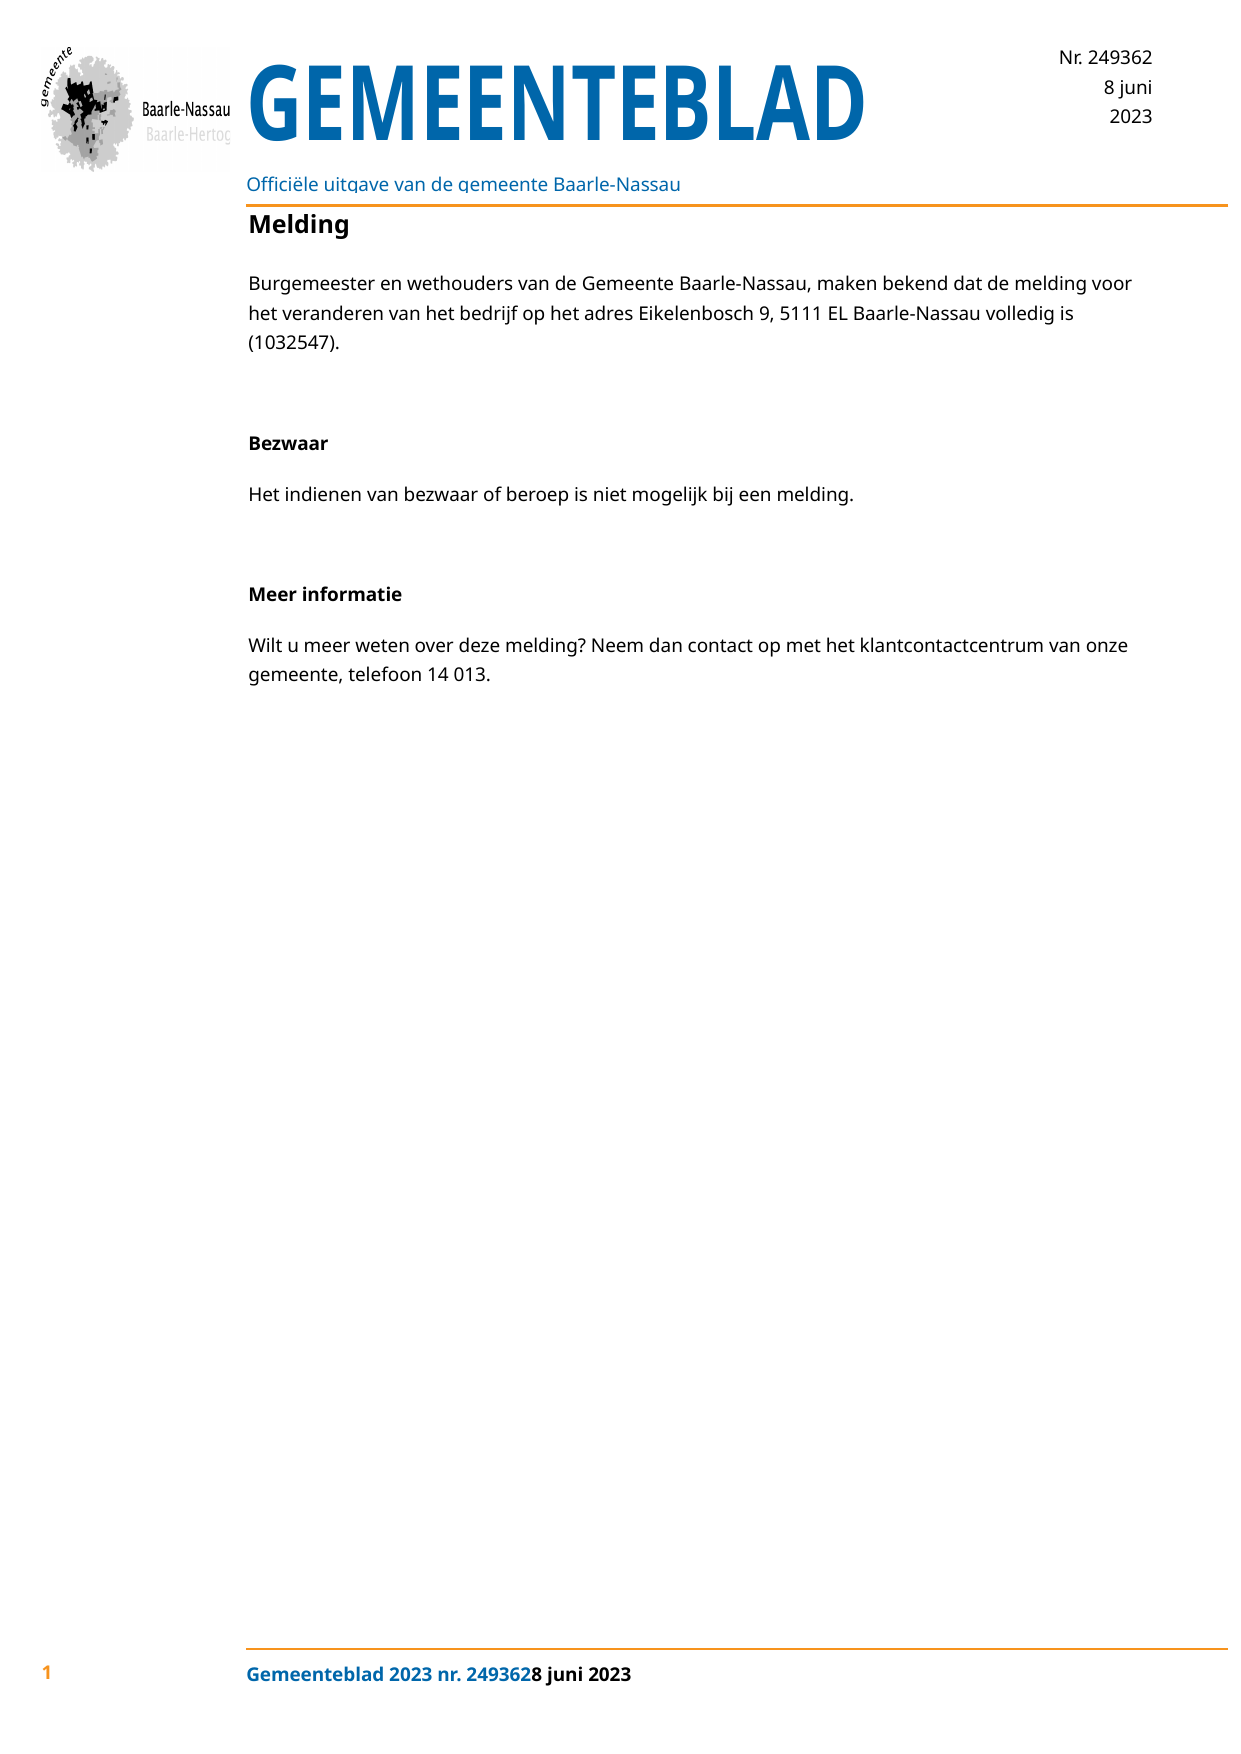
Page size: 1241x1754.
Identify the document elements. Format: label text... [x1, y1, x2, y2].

text Het indienen van bezwaar of beroep is niet mogelijk bij een melding. [248, 481, 1152, 506]
text Burgemeester en wethouders van de Gemeente Baarle-Nassau, maken bekend dat de melding voor het veranderen van het bedrijf op het adres Eikelenbosch 9, 5111 EL Baarle-Nassau volledig is (1032547). [248, 270, 1152, 355]
text Melding [248, 207, 1152, 241]
text Meer informatie [248, 582, 1152, 607]
picture [41, 47, 231, 172]
text Wilt u meer weten over deze melding? Neem dan contact op met het klantcontactcentrum van onze gemeente, telefoon 14 013. [248, 632, 1152, 687]
text Bezwaar [248, 430, 1152, 456]
